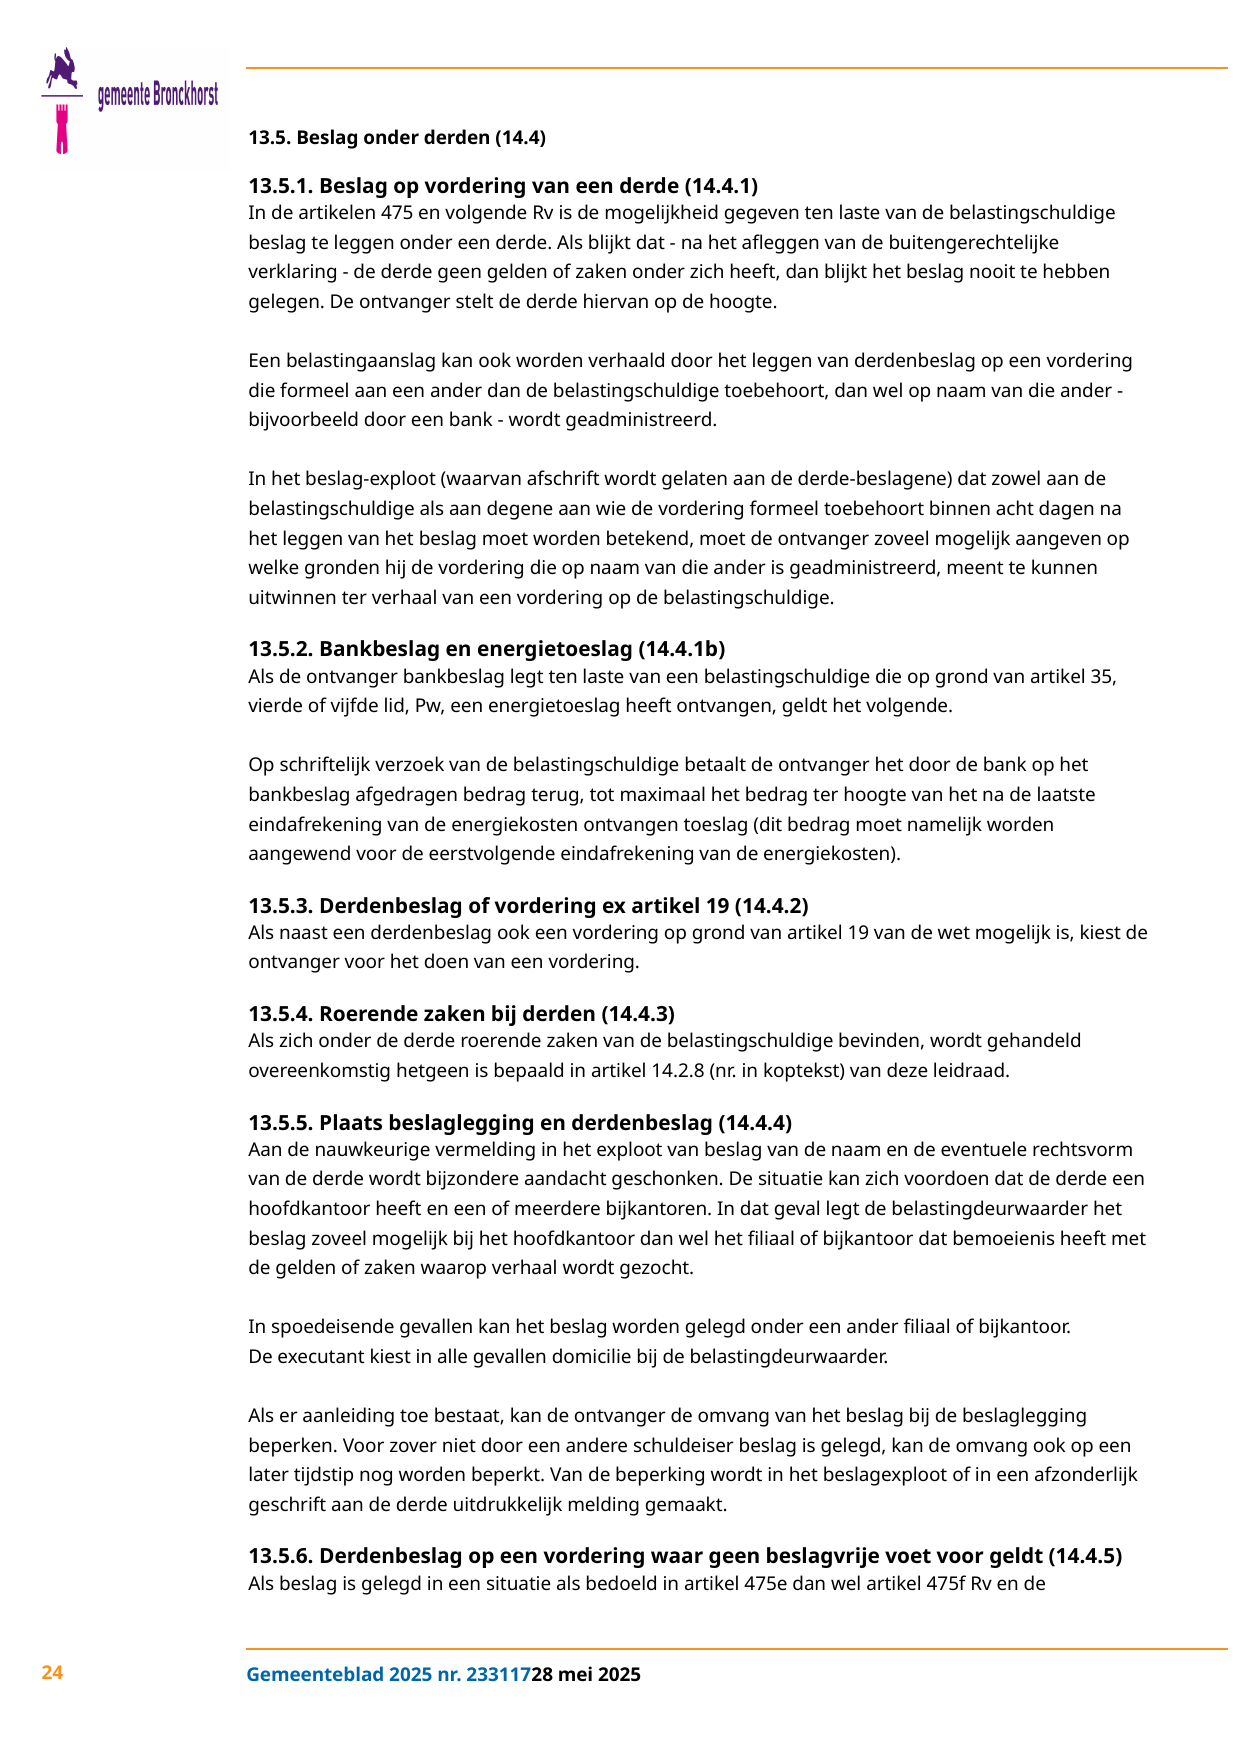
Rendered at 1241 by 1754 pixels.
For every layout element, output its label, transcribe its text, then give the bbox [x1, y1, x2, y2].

text 13.5.5. Plaats beslaglegging en derdenbeslag (14.4.4) [248, 1108, 1152, 1136]
text Als beslag is gelegd in een situatie als bedoeld in artikel 475e dan wel artikel 475f Rv en de [248, 1570, 1152, 1596]
text In spoedeisende gevallen kan het beslag worden gelegd onder een ander filiaal of bijkantoor. [248, 1313, 1152, 1339]
text In de artikelen 475 en volgende Rv is de mogelijkheid gegeven ten laste van de belastingschuldige beslag te leggen onder een derde. Als blijkt dat - na het afleggen van de buitengerechtelijke verklaring - de derde geen gelden of zaken onder zich heeft, dan blijkt het beslag nooit te hebben gelegen. De ontvanger stelt de derde hiervan op de hoogte. [248, 199, 1152, 314]
text 13.5.2. Bankbeslag en energietoeslag (14.4.1b) [248, 634, 1152, 663]
text Aan de nauwkeurige vermelding in het exploot van beslag van de naam en de eventuele rechtsvorm van de derde wordt bijzondere aandacht geschonken. De situatie kan zich voordoen dat de derde een hoofdkantoor heeft en een of meerdere bijkantoren. In dat geval legt de belastingdeurwaarder het beslag zoveel mogelijk bij het hoofdkantoor dan wel het filiaal of bijkantoor dat bemoeienis heeft met de gelden of zaken waarop verhaal wordt gezocht. [248, 1136, 1152, 1280]
text Als de ontvanger bankbeslag legt ten laste van een belastingschuldige die op grond van artikel 35, vierde of vijfde lid, Pw, een energietoeslag heeft ontvangen, geldt het volgende. [248, 663, 1152, 718]
text 13.5.6. Derdenbeslag op een vordering waar geen beslagvrije voet voor geldt (14.4.5) [248, 1541, 1152, 1570]
text Op schriftelijk verzoek van de belastingschuldige betaalt de ontvanger het door de bank op het bankbeslag afgedragen bedrag terug, tot maximaal het bedrag ter hoogte van het na de laatste eindafrekening van de energiekosten ontvangen toeslag (dit bedrag moet namelijk worden aangewend voor de eerstvolgende eindafrekening van de energiekosten). [248, 752, 1152, 866]
text Als naast een derdenbeslag ook een vordering op grond van artikel 19 van de wet mogelijk is, kiest de ontvanger voor het doen van een vordering. [248, 919, 1152, 974]
text De executant kiest in alle gevallen domicilie bij de belastingdeurwaarder. [248, 1343, 1152, 1369]
text In het beslag-exploot (waarvan afschrift wordt gelaten aan de derde-beslagene) dat zowel aan de belastingschuldige als aan degene aan wie de vordering formeel toebehoort binnen acht dagen na het leggen van het beslag moet worden betekend, moet de ontvanger zoveel mogelijk aangeven op welke gronden hij de vordering die op naam van die ander is geadministreerd, meent te kunnen uitwinnen ter verhaal van een vordering op de belastingschuldige. [248, 466, 1152, 610]
picture [41, 47, 231, 172]
text Een belastingaanslag kan ook worden verhaald door het leggen van derdenbeslag op een vordering die formeel aan een ander dan de belastingschuldige toebehoort, dan wel op naam van die ander - bijvoorbeeld door een bank - wordt geadministreerd. [248, 347, 1152, 432]
text Als zich onder de derde roerende zaken van de belastingschuldige bevinden, wordt gehandeld overeenkomstig hetgeen is bepaald in artikel 14.2.8 (nr. in koptekst) van deze leidraad. [248, 1028, 1152, 1083]
text Als er aanleiding toe bestaat, kan de ontvanger de omvang van het beslag bij de beslaglegging beperken. Voor zover niet door een andere schuldeiser beslag is gelegd, kan de omvang ook op een later tijdstip nog worden beperkt. Van de beperking wordt in het beslagexploot of in een afzonderlijk geschrift aan de derde uitdrukkelijk melding gemaakt. [248, 1402, 1152, 1517]
text 13.5.4. Roerende zaken bij derden (14.4.3) [248, 999, 1152, 1028]
text 13.5.3. Derdenbeslag of vordering ex artikel 19 (14.4.2) [248, 891, 1152, 919]
text 13.5. Beslag onder derden (14.4) [248, 124, 1152, 150]
text 13.5.1. Beslag op vordering van een derde (14.4.1) [248, 171, 1152, 199]
